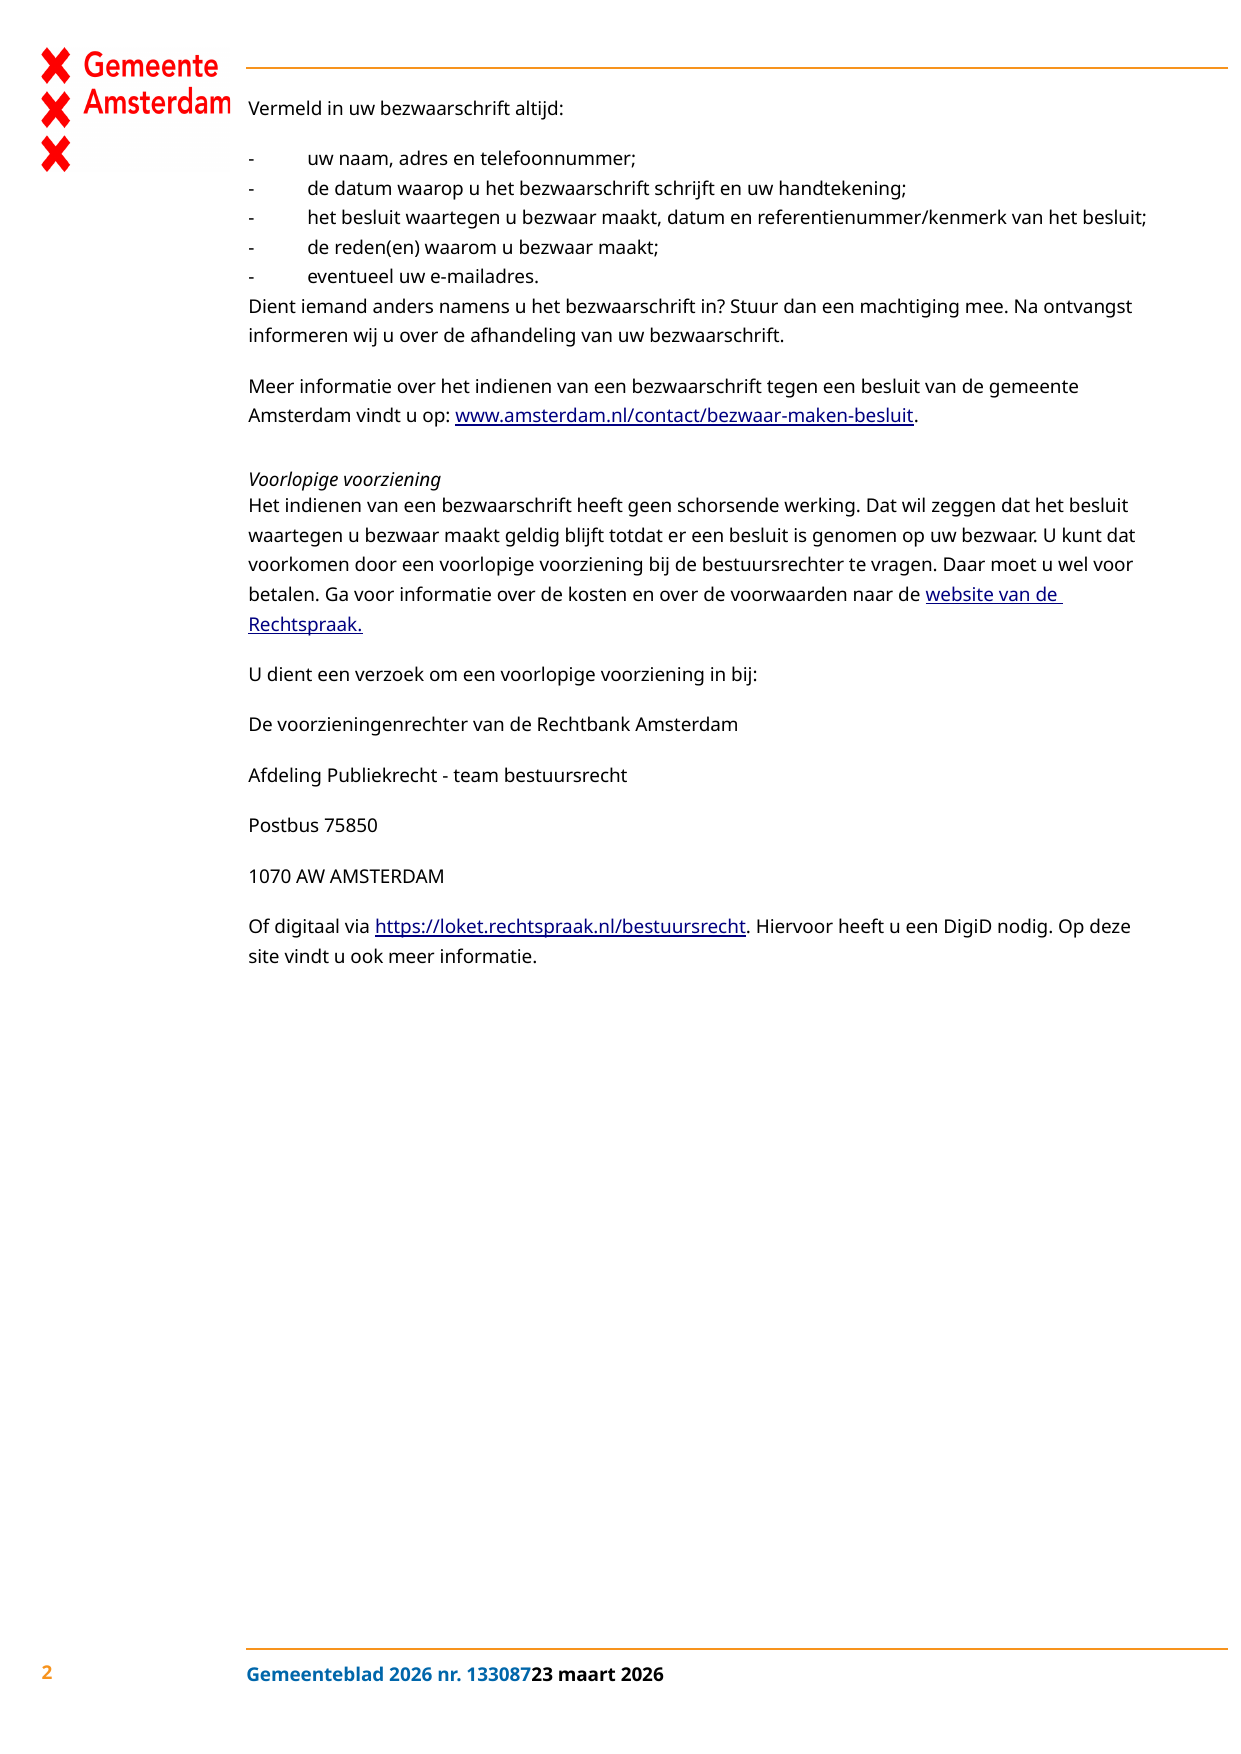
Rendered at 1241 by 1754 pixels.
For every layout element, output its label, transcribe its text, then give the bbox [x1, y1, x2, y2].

text Postbus 75850 [248, 812, 1152, 838]
text Afdeling Publiekrecht - team bestuursrecht [248, 762, 1152, 788]
text Dient iemand anders namens u het bezwaarschrift in? Stuur dan een machtiging mee. Na ontvangst informeren wij u over de afhandeling van uw bezwaarschrift. [248, 293, 1152, 348]
list de datum waarop u het bezwaarschrift schrijft en uw handtekening; [248, 175, 1152, 201]
text Of digitaal via https://loket.rechtspraak.nl/bestuursrecht. Hiervoor heeft u een DigiD nodig. Op deze site vindt u ook meer informatie. [248, 913, 1152, 968]
picture [41, 47, 231, 172]
list de reden(en) waarom u bezwaar maakt; [248, 234, 1152, 260]
text Het indienen van een bezwaarschrift heeft geen schorsende werking. Dat wil zeggen dat het besluit waartegen u bezwaar maakt geldig blijft totdat er een besluit is genomen op uw bezwaar. U kunt dat voorkomen door een voorlopige voorziening bij de bestuursrechter te vragen. Daar moet u wel voor betalen. Ga voor informatie over de kosten en over de voorwaarden naar de website van de Rechtspraak. [248, 492, 1152, 636]
list uw naam, adres en telefoonnummer; [248, 145, 1152, 171]
text U dient een verzoek om een voorlopige voorziening in bij: [248, 661, 1152, 687]
text De voorzieningenrechter van de Rechtbank Amsterdam [248, 712, 1152, 737]
list het besluit waartegen u bezwaar maakt, datum en referentienummer/kenmerk van het besluit; [248, 204, 1152, 230]
list eventueel uw e-mailadres. [248, 263, 1152, 289]
text 1070 AW AMSTERDAM [248, 863, 1152, 888]
text Vermeld in uw bezwaarschrift altijd: [248, 95, 1152, 121]
text Meer informatie over het indienen van een bezwaarschrift tegen een besluit van de gemeente Amsterdam vindt u op: www.amsterdam.nl/contact/bezwaar-maken-besluit. [248, 373, 1152, 428]
text Voorlopige voorziening [248, 467, 1152, 492]
